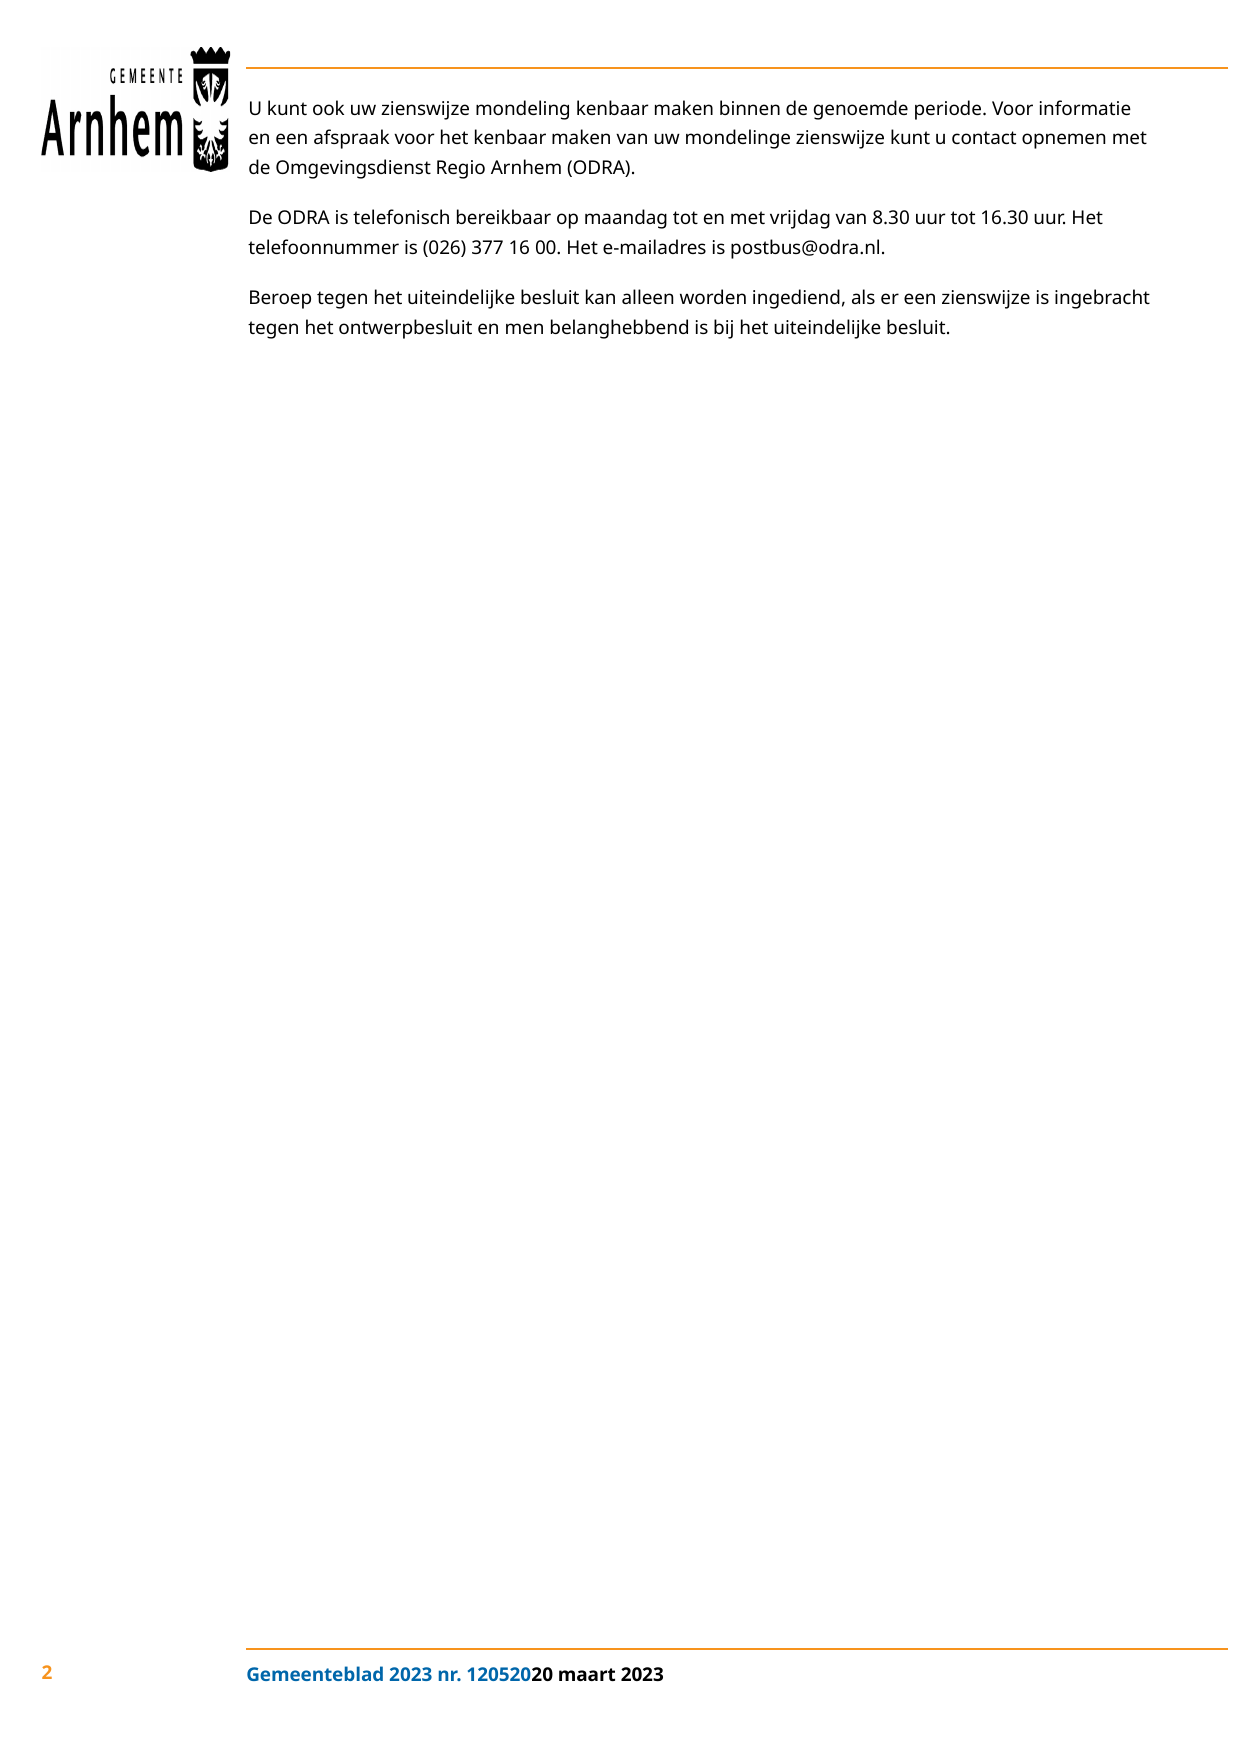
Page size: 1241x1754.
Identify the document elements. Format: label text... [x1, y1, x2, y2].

text U kunt ook uw zienswijze mondeling kenbaar maken binnen de genoemde periode. Voor informatie en een afspraak voor het kenbaar maken van uw mondelinge zienswijze kunt u contact opnemen met de Omgevingsdienst Regio Arnhem (ODRA). [248, 95, 1152, 180]
text De ODRA is telefonisch bereikbaar op maandag tot en met vrijdag van 8.30 uur tot 16.30 uur. Het telefoonnummer is (026) 377 16 00. Het e-mailadres is postbus@odra.nl. [248, 204, 1152, 260]
picture [41, 47, 231, 172]
text Beroep tegen het uiteindelijke besluit kan alleen worden ingediend, als er een zienswijze is ingebracht tegen het ontwerpbesluit en men belanghebbend is bij het uiteindelijke besluit. [248, 284, 1152, 340]
